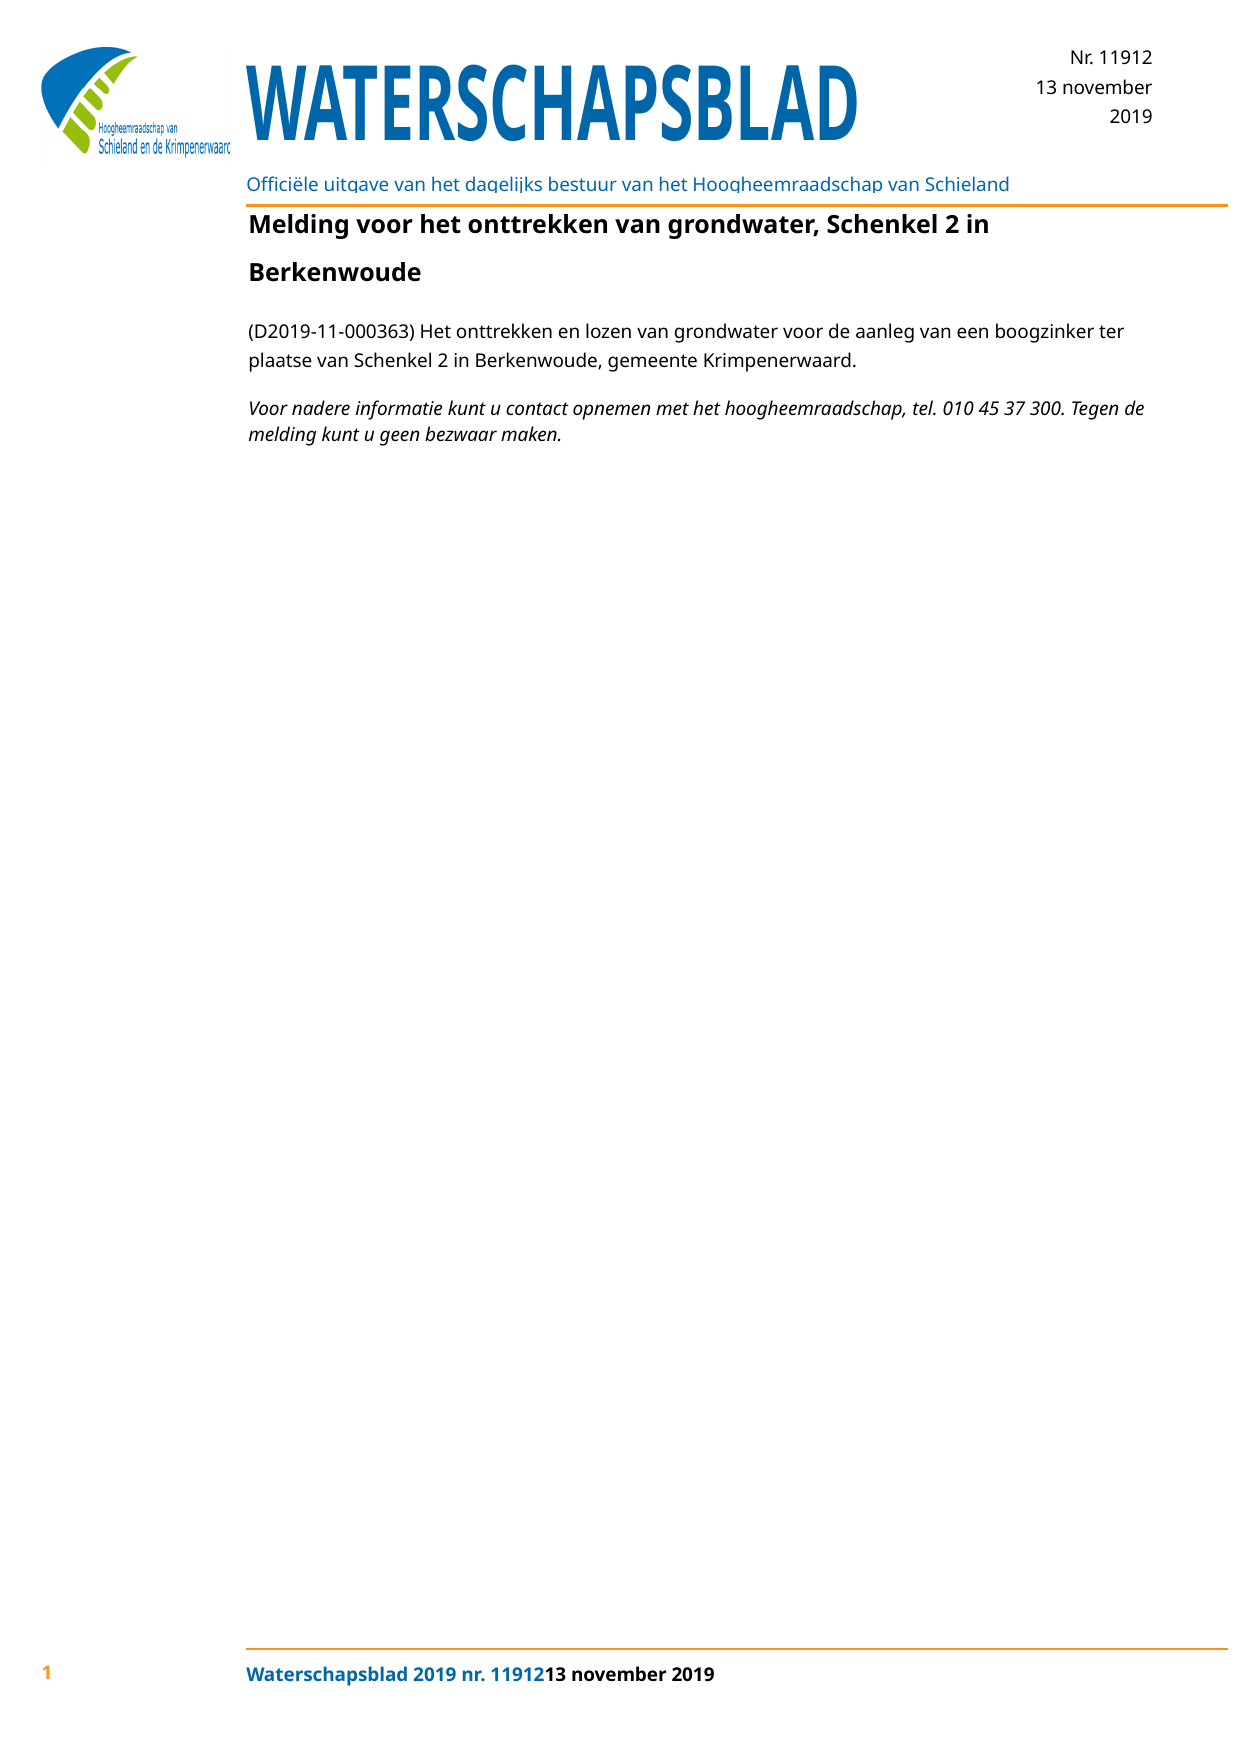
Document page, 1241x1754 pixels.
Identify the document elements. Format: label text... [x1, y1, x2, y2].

text Melding voor het onttrekken van grondwater, Schenkel 2 in Berkenwoude [248, 207, 1152, 288]
picture [41, 47, 231, 172]
text Voor nadere informatie kunt u contact opnemen met het hoogheemraadschap, tel. 010 45 37 300. Tegen de melding kunt u geen bezwaar maken. [248, 395, 1152, 447]
text (D2019-11-000363) Het onttrekken en lozen van grondwater voor de aanleg van een boogzinker ter plaatse van Schenkel 2 in Berkenwoude, gemeente Krimpenerwaard. [248, 318, 1152, 373]
